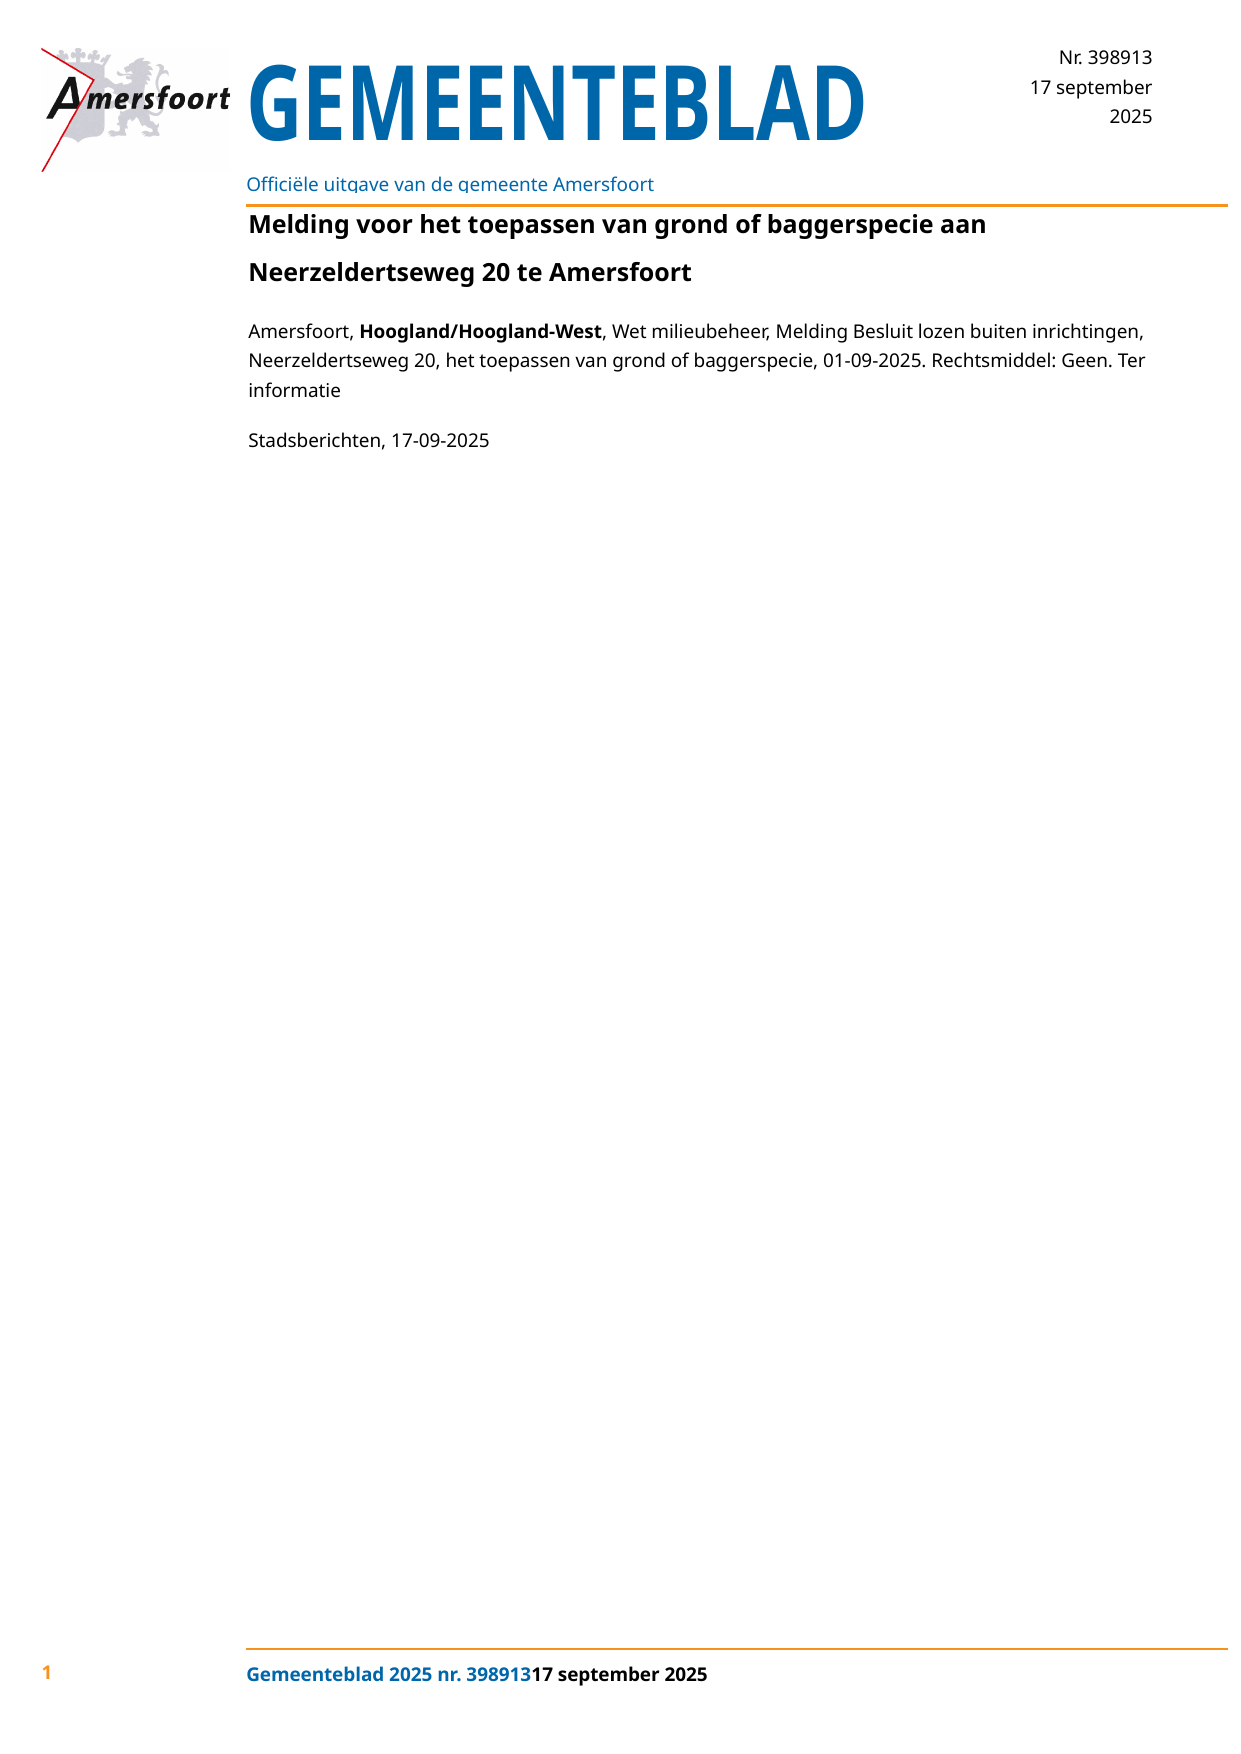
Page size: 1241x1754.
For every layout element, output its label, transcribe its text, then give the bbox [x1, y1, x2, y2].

text Amersfoort, Hoogland/Hoogland-West, Wet milieubeheer, Melding Besluit lozen buiten inrichtingen, Neerzeldertseweg 20, het toepassen van grond of baggerspecie, 01-09-2025. Rechtsmiddel: Geen. Ter informatie [248, 318, 1152, 403]
text Stadsberichten, 17-09-2025 [248, 427, 1152, 453]
picture [41, 47, 231, 172]
text Melding voor het toepassen van grond of baggerspecie aan Neerzeldertseweg 20 te Amersfoort [248, 207, 1152, 288]
